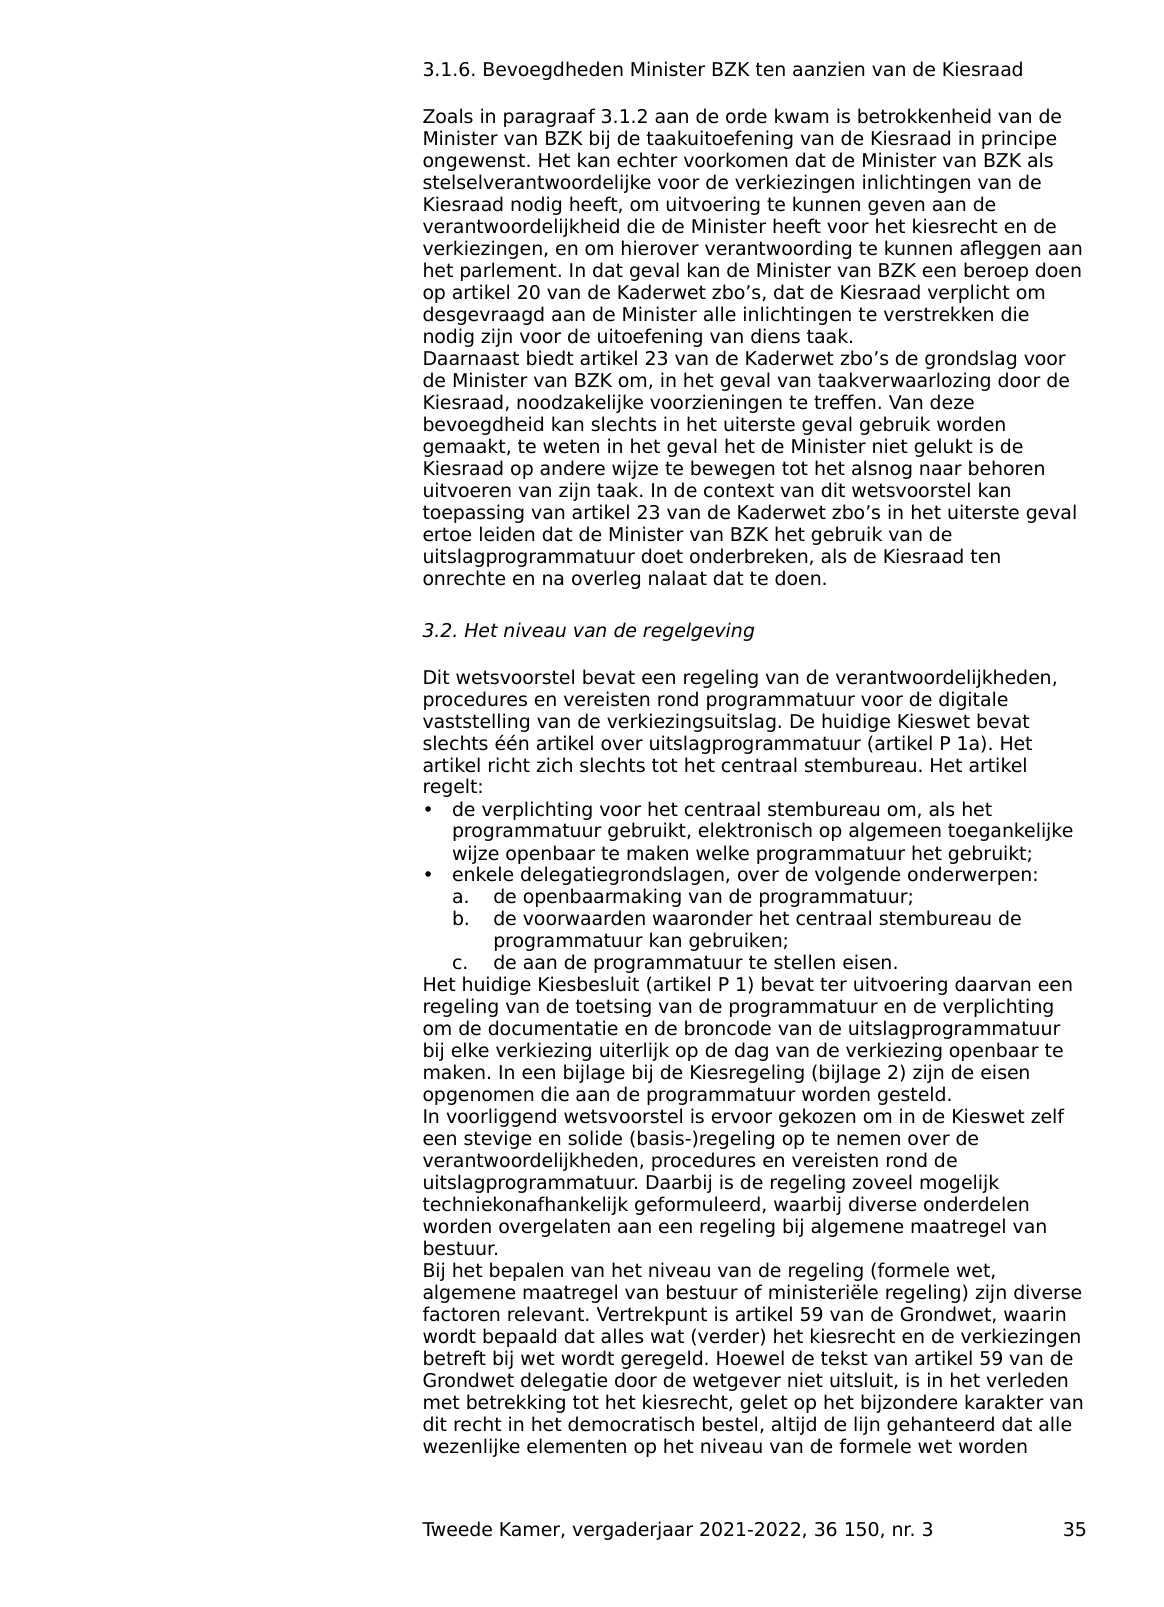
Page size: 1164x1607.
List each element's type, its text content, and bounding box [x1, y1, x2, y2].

text c. de aan de programmatuur te stellen eisen. [452, 952, 1087, 974]
text In voorliggend wetsvoorstel is ervoor gekozen om in de Kieswet zelf een stevige en solide (basis-)regeling op te nemen over de verantwoordelijkheden, procedures en vereisten rond de uitslagprogrammatuur. Daarbij is de regeling zoveel mogelijk techniekonafhankelijk geformuleerd, waarbij diverse onderdelen worden overgelaten aan een regeling bij algemene maatregel van bestuur. [422, 1106, 1087, 1260]
text Zoals in paragraaf 3.1.2 aan de orde kwam is betrokkenheid van de Minister van BZK bij de taakuitoefening van de Kiesraad in principe ongewenst. Het kan echter voorkomen dat de Minister van BZK als stelselverantwoordelijke voor de verkiezingen inlichtingen van de Kiesraad nodig heeft, om uitvoering te kunnen geven aan de verantwoordelijkheid die de Minister heeft voor het kiesrecht en de verkiezingen, en om hierover verantwoording te kunnen afleggen aan het parlement. In dat geval kan de Minister van BZK een beroep doen op artikel 20 van de Kaderwet zbo’s, dat de Kiesraad verplicht om desgevraagd aan de Minister alle inlichtingen te verstrekken die nodig zijn voor de uitoefening van diens taak. [422, 106, 1087, 348]
text a. de openbaarmaking van de programmatuur; [452, 886, 1087, 908]
text b. de voorwaarden waaronder het centraal stembureau de programmatuur kan gebruiken; [452, 908, 1087, 952]
text • de verplichting voor het centraal stembureau om, als het programmatuur gebruikt, elektronisch op algemeen toegankelijke wijze openbaar te maken welke programmatuur het gebruikt; [422, 798, 1087, 864]
text Het huidige Kiesbesluit (artikel P 1) bevat ter uitvoering daarvan een regeling van de toetsing van de programmatuur en de verplichting om de documentatie en de broncode van de uitslagprogrammatuur bij elke verkiezing uiterlijk op de dag van de verkiezing openbaar te maken. In een bijlage bij de Kiesregeling (bijlage 2) zijn de eisen opgenomen die aan de programmatuur worden gesteld. [422, 974, 1087, 1106]
text Bij het bepalen van het niveau van de regeling (formele wet, algemene maatregel van bestuur of ministeriële regeling) zijn diverse factoren relevant. Vertrekpunt is artikel 59 van de Grondwet, waarin wordt bepaald dat alles wat (verder) het kiesrecht en de verkiezingen betreft bij wet wordt geregeld. Hoewel de tekst van artikel 59 van de Grondwet delegatie door de wetgever niet uitsluit, is in het verleden met betrekking tot het kiesrecht, gelet op het bijzondere karakter van dit recht in het democratisch bestel, altijd de lijn gehanteerd dat alle wezenlijke elementen op het niveau van de formele wet worden [422, 1260, 1087, 1458]
subtitle 3.1.6. Bevoegdheden Minister BZK ten aanzien van de Kiesraad [422, 59, 1087, 81]
text Daarnaast biedt artikel 23 van de Kaderwet zbo’s de grondslag voor de Minister van BZK om, in het geval van taakverwaarlozing door de Kiesraad, noodzakelijke voorzieningen te treffen. Van deze bevoegdheid kan slechts in het uiterste geval gebruik worden gemaakt, te weten in het geval het de Minister niet gelukt is de Kiesraad op andere wijze te bewegen tot het alsnog naar behoren uitvoeren van zijn taak. In de context van dit wetsvoorstel kan toepassing van artikel 23 van de Kaderwet zbo’s in het uiterste geval ertoe leiden dat de Minister van BZK het gebruik van de uitslagprogrammatuur doet onderbreken, als de Kiesraad ten onrechte en na overleg nalaat dat te doen. [422, 348, 1087, 589]
text Dit wetsvoorstel bevat een regeling van de verantwoordelijkheden, procedures en vereisten rond programmatuur voor de digitale vaststelling van de verkiezingsuitslag. De huidige Kieswet bevat slechts één artikel over uitslagprogrammatuur (artikel P 1a). Het artikel richt zich slechts tot het centraal stembureau. Het artikel regelt: [422, 667, 1087, 798]
text • enkele delegatiegrondslagen, over de volgende onderwerpen: [422, 864, 1087, 886]
subtitle 3.2. Het niveau van de regelgeving [422, 619, 1087, 642]
